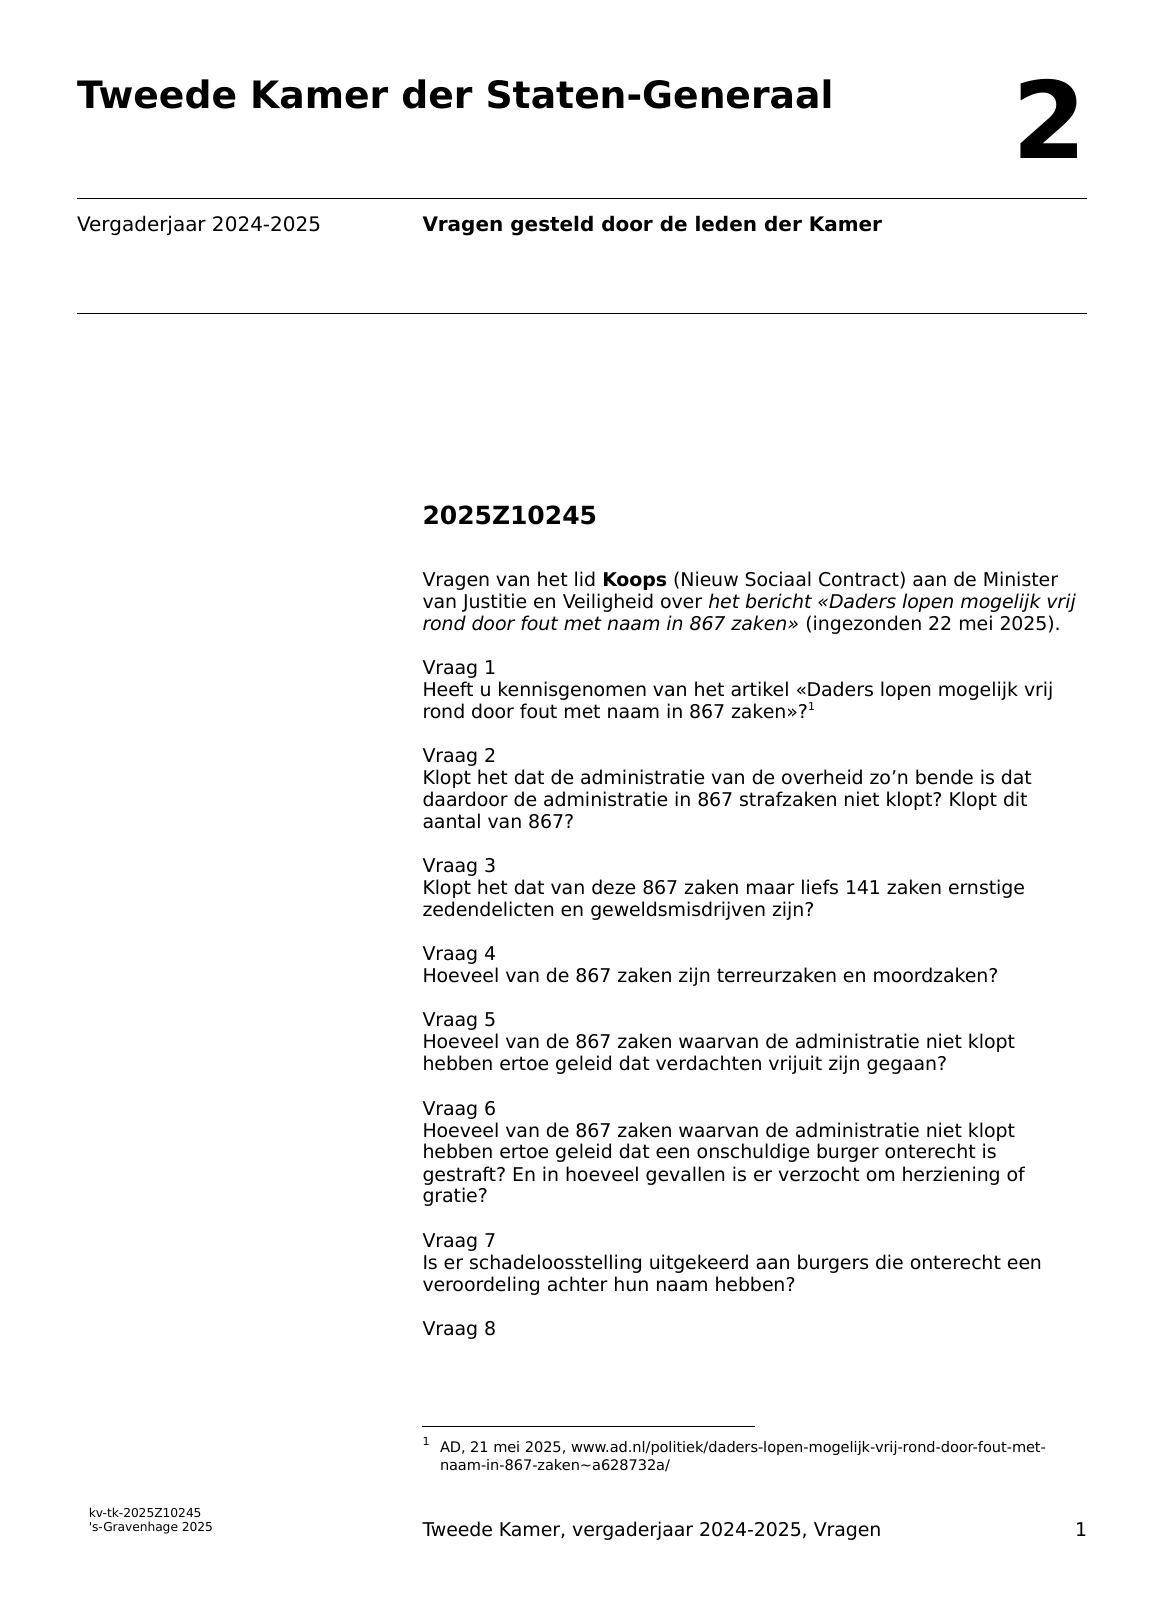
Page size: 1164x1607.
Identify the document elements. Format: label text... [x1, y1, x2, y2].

text Is er schadeloosstelling uitgekeerd aan burgers die onterecht een veroordeling achter hun naam hebben? [422, 1252, 1087, 1296]
text Vraag 2 [422, 745, 1087, 767]
text Vragen van het lid Koops (Nieuw Sociaal Contract) aan de Minister van Justitie en Veiligheid over het bericht «Daders lopen mogelijk vrij rond door fout met naam in 867 zaken» (ingezonden 22 mei 2025). [422, 569, 1087, 635]
text Heeft u kennisgenomen van het artikel «Daders lopen mogelijk vrij rond door fout met naam in 867 zaken»? [422, 679, 1087, 723]
text Hoeveel van de 867 zaken zijn terreurzaken en moordzaken? [422, 965, 1087, 987]
text Vraag 5 [422, 1009, 1087, 1031]
text 's-Gravenhage 2025 [88, 1520, 323, 1534]
table_header 2 [886, 59, 1087, 198]
text Vraag 8 [422, 1318, 1087, 1340]
text Vraag 1 [422, 657, 1087, 679]
text Vraag 6 [422, 1097, 1087, 1119]
text Vraag 3 [422, 855, 1087, 877]
text AD, 21 mei 2025, www.ad.nl/politiek/daders-lopen-mogelijk-vrij-rond-door-fout-met-naam-in-867-zaken~a628732a/ [422, 1435, 1087, 1474]
table_cell Vergaderjaar 2024-2025 [77, 199, 422, 313]
table_header Tweede Kamer der Staten-Generaal [77, 59, 886, 198]
text Vraag 4 [422, 943, 1087, 965]
text Hoeveel van de 867 zaken waarvan de administratie niet klopt hebben ertoe geleid dat een onschuldige burger onterecht is gestraft? En in hoeveel gevallen is er verzocht om herziening of gratie? [422, 1119, 1087, 1207]
table_cell Vragen gesteld door de leden der Kamer [422, 199, 1087, 313]
text 2025Z10245 [422, 501, 1087, 531]
text Klopt het dat de administratie van de overheid zo’n bende is dat daardoor de administratie in 867 strafzaken niet klopt? Klopt dit aantal van 867? [422, 767, 1087, 833]
text kv-tk-2025Z10245 [88, 1506, 323, 1520]
text Klopt het dat van deze 867 zaken maar liefs 141 zaken ernstige zedendelicten en geweldsmisdrijven zijn? [422, 877, 1087, 921]
text Hoeveel van de 867 zaken waarvan de administratie niet klopt hebben ertoe geleid dat verdachten vrijuit zijn gegaan? [422, 1031, 1087, 1075]
text Vraag 7 [422, 1229, 1087, 1252]
